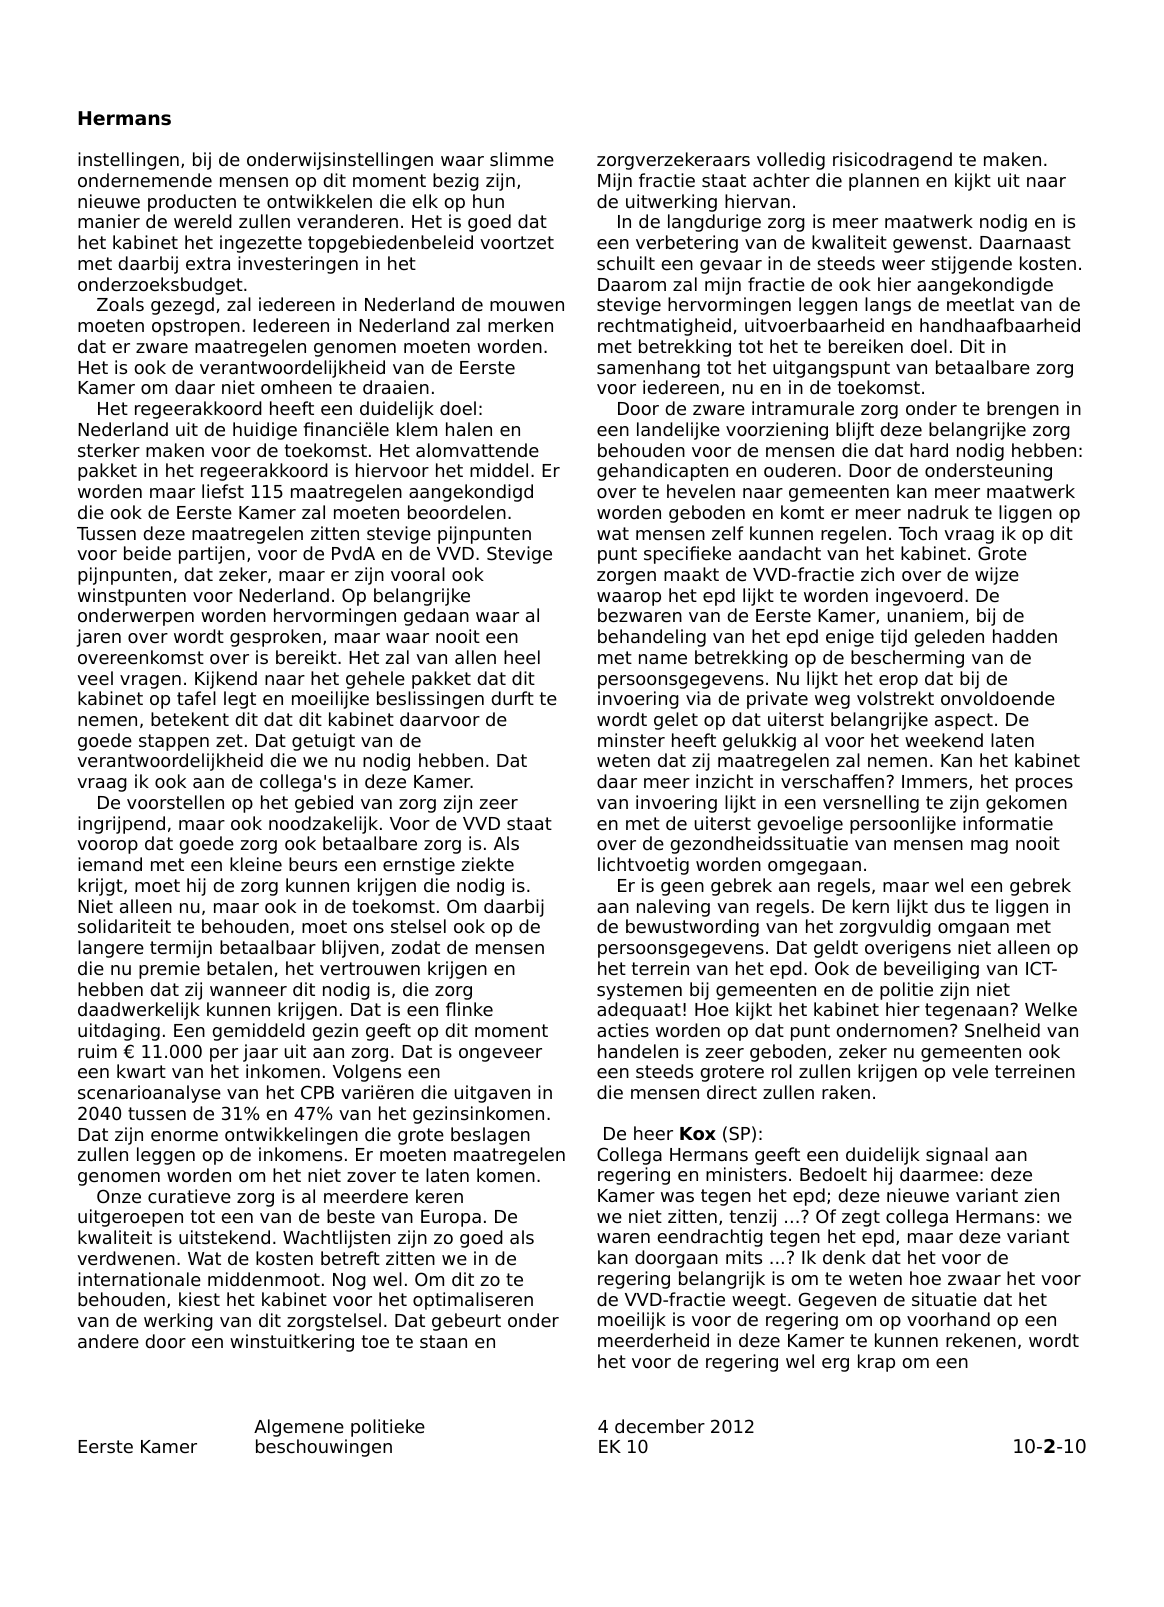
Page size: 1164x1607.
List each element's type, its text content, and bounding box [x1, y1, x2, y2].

text In de langdurige zorg is meer maatwerk nodig en is een verbetering van de kwaliteit gewenst. Daarnaast schuilt een gevaar in de steeds weer stijgende kosten. Daarom zal mijn fractie de ook hier aangekondigde stevige hervormingen leggen langs de meetlat van de rechtmatigheid, uitvoerbaarheid en handhaafbaarheid met betrekking tot het te bereiken doel. Dit in samenhang tot het uitgangspunt van betaalbare zorg voor iedereen, nu en in de toekomst. [596, 212, 1087, 399]
text Het regeerakkoord heeft een duidelijk doel: Nederland uit de huidige financiële klem halen en sterker maken voor de toekomst. Het alomvattende pakket in het regeerakkoord is hiervoor het middel. Er worden maar liefst 115 maatregelen aangekondigd die ook de Eerste Kamer zal moeten beoordelen. Tussen deze maatregelen zitten stevige pijnpunten voor beide partijen, voor de PvdA en de VVD. Stevige pijnpunten, dat zeker, maar er zijn vooral ook winstpunten voor Nederland. Op belangrijke onderwerpen worden hervormingen gedaan waar al jaren over wordt gesproken, maar waar nooit een overeenkomst over is bereikt. Het zal van allen heel veel vragen. Kijkend naar het gehele pakket dat dit kabinet op tafel legt en moeilijke beslissingen durft te nemen, betekent dit dat dit kabinet daarvoor de goede stappen zet. Dat getuigt van de verantwoordelijkheid die we nu nodig hebben. Dat vraag ik ook aan de collega's in deze Kamer. [77, 399, 567, 793]
text De heer Kox (SP): [596, 1124, 1087, 1144]
text De voorstellen op het gebied van zorg zijn zeer ingrijpend, maar ook noodzakelijk. Voor de VVD staat voorop dat goede zorg ook betaalbare zorg is. Als iemand met een kleine beurs een ernstige ziekte krijgt, moet hij de zorg kunnen krijgen die nodig is. Niet alleen nu, maar ook in de toekomst. Om daarbij solidariteit te behouden, moet ons stelsel ook op de langere termijn betaalbaar blijven, zodat de mensen die nu premie betalen, het vertrouwen krijgen en hebben dat zij wanneer dit nodig is, die zorg daadwerkelijk kunnen krijgen. Dat is een flinke uitdaging. Een gemiddeld gezin geeft op dit moment ruim € 11.000 per jaar uit aan zorg. Dat is ongeveer een kwart van het inkomen. Volgens een scenarioanalyse van het CPB variëren die uitgaven in 2040 tussen de 31% en 47% van het gezinsinkomen. Dat zijn enorme ontwikkelingen die grote beslagen zullen leggen op de inkomens. Er moeten maatregelen genomen worden om het niet zover te laten komen. [77, 793, 567, 1187]
text zorgverzekeraars volledig risicodragend te maken. Mijn fractie staat achter die plannen en kijkt uit naar de uitwerking hiervan. [596, 150, 1087, 212]
text Door de zware intramurale zorg onder te brengen in een landelijke voorziening blijft deze belangrijke zorg behouden voor de mensen die dat hard nodig hebben: gehandicapten en ouderen. Door de ondersteuning over te hevelen naar gemeenten kan meer maatwerk worden geboden en komt er meer nadruk te liggen op wat mensen zelf kunnen regelen. Toch vraag ik op dit punt specifieke aandacht van het kabinet. Grote zorgen maakt de VVD-fractie zich over de wijze waarop het epd lijkt te worden ingevoerd. De bezwaren van de Eerste Kamer, unaniem, bij de behandeling van het epd enige tijd geleden hadden met name betrekking op de bescherming van de persoonsgegevens. Nu lijkt het erop dat bij de invoering via de private weg volstrekt onvoldoende wordt gelet op dat uiterst belangrijke aspect. De minster heeft gelukkig al voor het weekend laten weten dat zij maatregelen zal nemen. Kan het kabinet daar meer inzicht in verschaffen? Immers, het proces van invoering lijkt in een versnelling te zijn gekomen en met de uiterst gevoelige persoonlijke informatie over de gezondheidssituatie van mensen mag nooit lichtvoetig worden omgegaan. [596, 399, 1087, 876]
text Collega Hermans geeft een duidelijk signaal aan regering en ministers. Bedoelt hij daarmee: deze Kamer was tegen het epd; deze nieuwe variant zien we niet zitten, tenzij ...? Of zegt collega Hermans: we waren eendrachtig tegen het epd, maar deze variant kan doorgaan mits ...? Ik denk dat het voor de regering belangrijk is om te weten hoe zwaar het voor de VVD-fractie weegt. Gegeven de situatie dat het moeilijk is voor de regering om op voorhand op een meerderheid in deze Kamer te kunnen rekenen, wordt het voor de regering wel erg krap om een [596, 1144, 1087, 1372]
text Er is geen gebrek aan regels, maar wel een gebrek aan naleving van regels. De kern lijkt dus te liggen in de bewustwording van het zorgvuldig omgaan met persoonsgegevens. Dat geldt overigens niet alleen op het terrein van het epd. Ook de beveiliging van ICT-systemen bij gemeenten en de politie zijn niet adequaat! Hoe kijkt het kabinet hier tegenaan? Welke acties worden op dat punt ondernomen? Snelheid van handelen is zeer geboden, zeker nu gemeenten ook een steeds grotere rol zullen krijgen op vele terreinen die mensen direct zullen raken. [596, 876, 1087, 1104]
text Zoals gezegd, zal iedereen in Nederland de mouwen moeten opstropen. Iedereen in Nederland zal merken dat er zware maatregelen genomen moeten worden. Het is ook de verantwoordelijkheid van de Eerste Kamer om daar niet omheen te draaien. [77, 295, 567, 399]
text Onze curatieve zorg is al meerdere keren uitgeroepen tot een van de beste van Europa. De kwaliteit is uitstekend. Wachtlijsten zijn zo goed als verdwenen. Wat de kosten betreft zitten we in de internationale middenmoot. Nog wel. Om dit zo te behouden, kiest het kabinet voor het optimaliseren van de werking van dit zorgstelsel. Dat gebeurt onder andere door een winstuitkering toe te staan en [77, 1187, 567, 1352]
text instellingen, bij de onderwijsinstellingen waar slimme ondernemende mensen op dit moment bezig zijn, nieuwe producten te ontwikkelen die elk op hun manier de wereld zullen veranderen. Het is goed dat het kabinet het ingezette topgebiedenbeleid voortzet met daarbij extra investeringen in het onderzoeksbudget. [77, 150, 567, 295]
